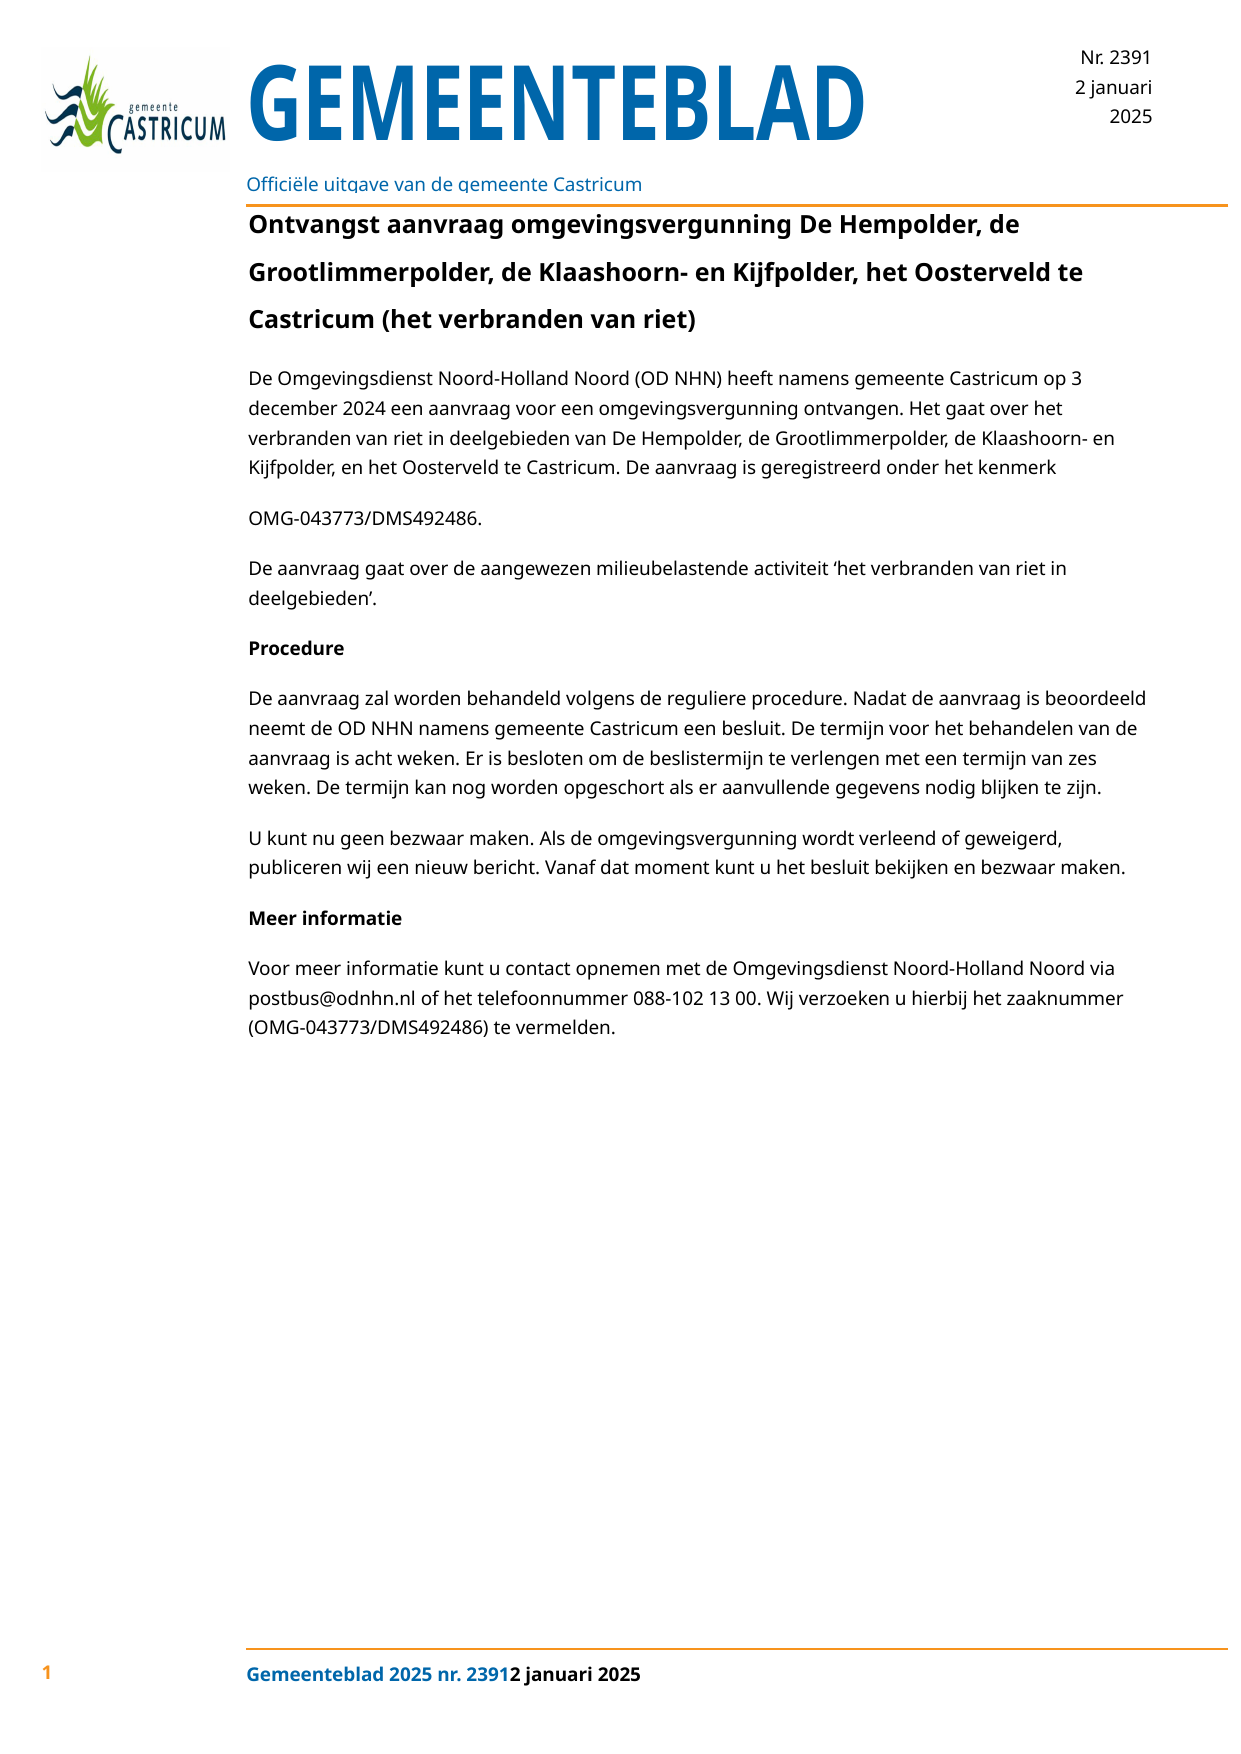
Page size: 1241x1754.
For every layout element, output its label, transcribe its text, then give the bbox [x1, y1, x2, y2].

text Meer informatie [248, 905, 1152, 930]
text U kunt nu geen bezwaar maken. Als de omgevingsvergunning wordt verleend of geweigerd, publiceren wij een nieuw bericht. Vanaf dat moment kunt u het besluit bekijken en bezwaar maken. [248, 825, 1152, 880]
text Ontvangst aanvraag omgevingsvergunning De Hempolder, de Grootlimmerpolder, de Klaashoorn- en Kijfpolder, het Oosterveld te Castricum (het verbranden van riet) [248, 207, 1152, 336]
text OMG-043773/DMS492486. [248, 505, 1152, 530]
text Procedure [248, 635, 1152, 661]
text De aanvraag zal worden behandeld volgens de reguliere procedure. Nadat de aanvraag is beoordeeld neemt de OD NHN namens gemeente Castricum een besluit. De termijn voor het behandelen van de aanvraag is acht weken. Er is besloten om de beslistermijn te verlengen met een termijn van zes weken. De termijn kan nog worden opgeschort als er aanvullende gegevens nodig blijken te zijn. [248, 686, 1152, 800]
text De Omgevingsdienst Noord-Holland Noord (OD NHN) heeft namens gemeente Castricum op 3 december 2024 een aanvraag voor een omgevingsvergunning ontvangen. Het gaat over het verbranden van riet in deelgebieden van De Hempolder, de Grootlimmerpolder, de Klaashoorn- en Kijfpolder, en het Oosterveld te Castricum. De aanvraag is geregistreerd onder het kenmerk [248, 366, 1152, 480]
picture [41, 47, 231, 172]
text Voor meer informatie kunt u contact opnemen met de Omgevingsdienst Noord-Holland Noord via postbus@odnhn.nl of het telefoonnummer 088-102 13 00. Wij verzoeken u hierbij het zaaknummer (OMG-043773/DMS492486) te vermelden. [248, 955, 1152, 1040]
text De aanvraag gaat over de aangewezen milieubelastende activiteit ‘het verbranden van riet in deelgebieden’. [248, 555, 1152, 610]
